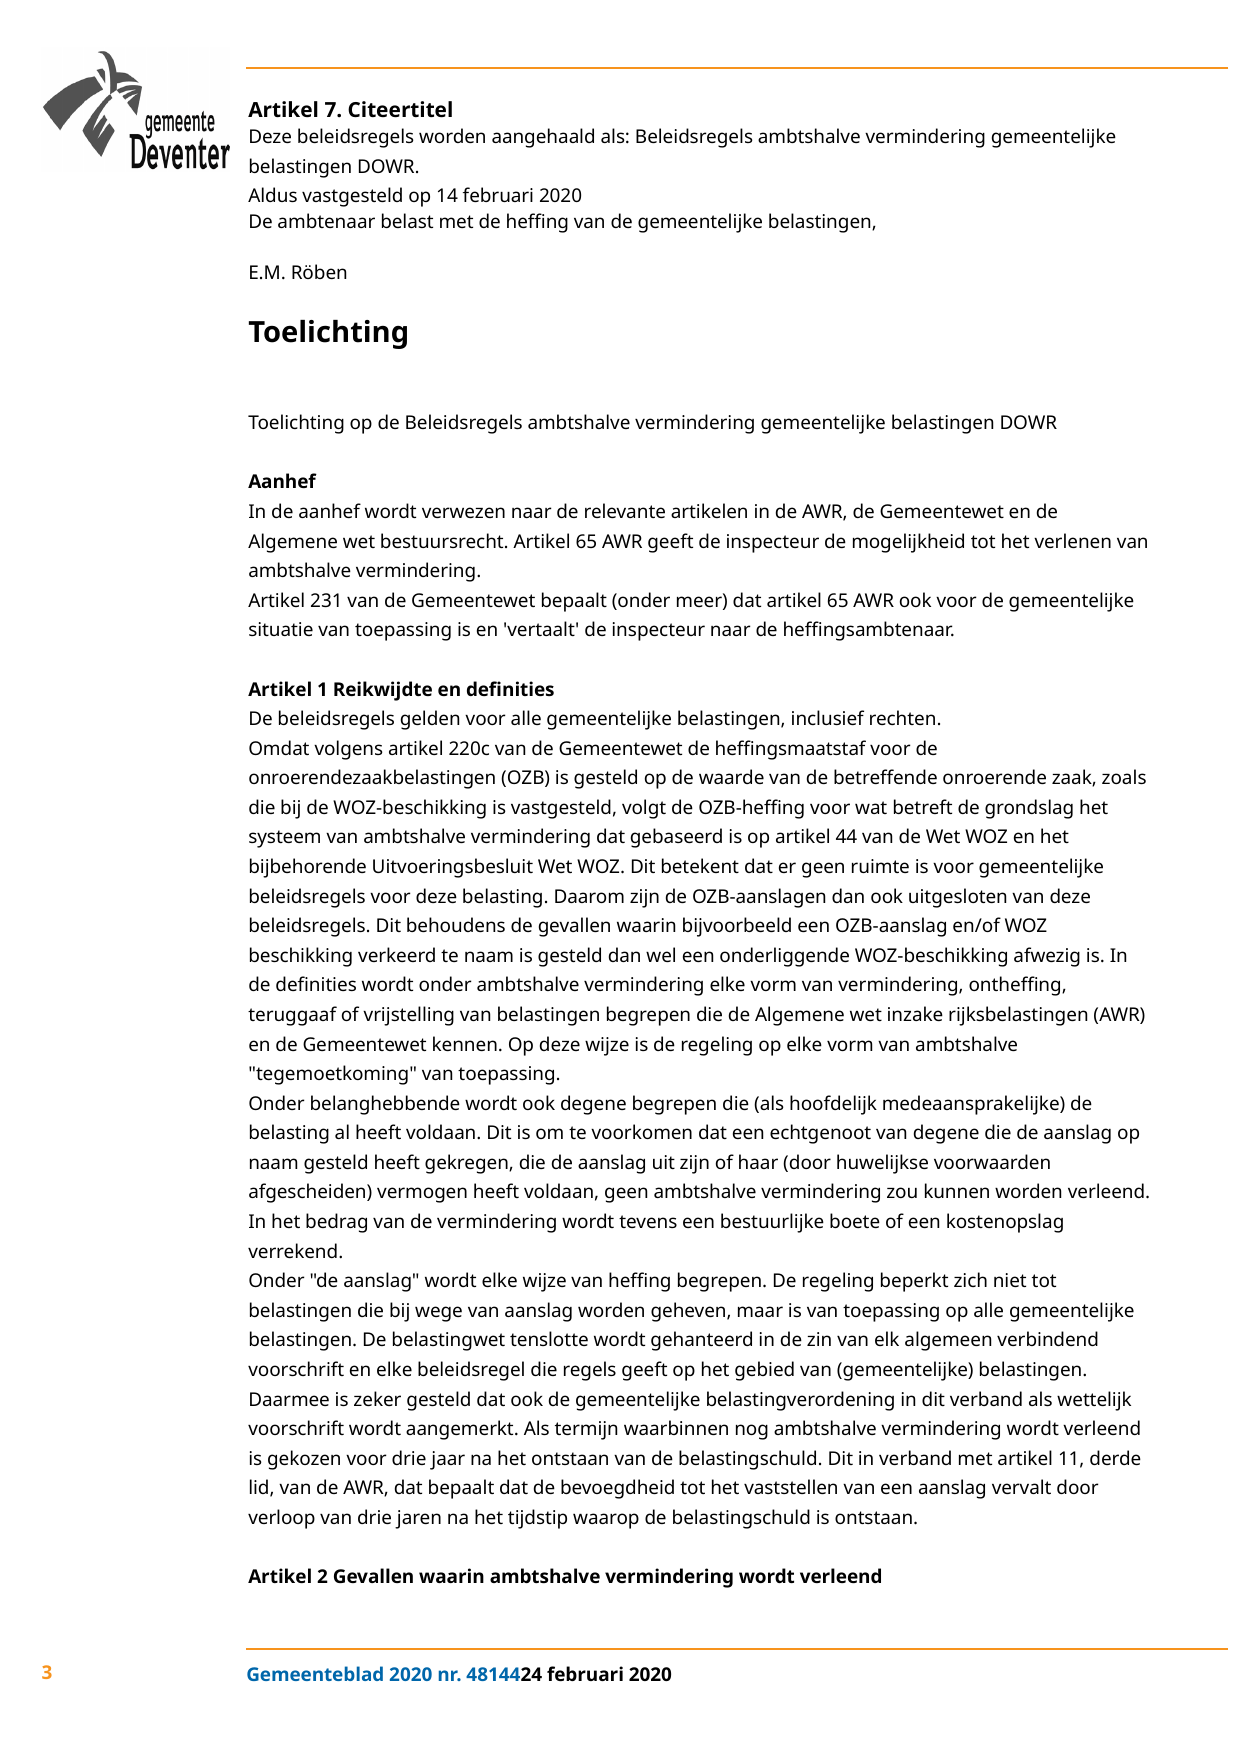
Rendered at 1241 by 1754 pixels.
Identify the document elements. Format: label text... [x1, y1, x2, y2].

text Onder "de aanslag" wordt elke wijze van heffing begrepen. De regeling beperkt zich niet tot belastingen die bij wege van aanslag worden geheven, maar is van toepassing op alle gemeentelijke belastingen. De belastingwet tenslotte wordt gehanteerd in de zin van elk algemeen verbindend voorschrift en elke beleidsregel die regels geeft op het gebied van (gemeentelijke) belastingen. [248, 1267, 1152, 1382]
text Omdat volgens artikel 220c van de Gemeentewet de heffingsmaatstaf voor de onroerendezaakbelastingen (OZB) is gesteld op de waarde van de betreffende onroerende zaak, zoals die bij de WOZ-beschikking is vastgesteld, volgt de OZB-heffing voor wat betreft de grondslag het systeem van ambtshalve vermindering dat gebaseerd is op artikel 44 van de Wet WOZ en het bijbehorende Uitvoeringsbesluit Wet WOZ. Dit betekent dat er geen ruimte is voor gemeentelijke beleidsregels voor deze belasting. Daarom zijn de OZB-aanslagen dan ook uitgesloten van deze beleidsregels. Dit behoudens de gevallen waarin bijvoorbeeld een OZB-aanslag en/of WOZ beschikking verkeerd te naam is gesteld dan wel een onderliggende WOZ-beschikking afwezig is. In de definities wordt onder ambtshalve vermindering elke vorm van vermindering, ontheffing, teruggaaf of vrijstelling van belastingen begrepen die de Algemene wet inzake rijksbelastingen (AWR) en de Gemeentewet kennen. Op deze wijze is de regeling op elke vorm van ambtshalve "tegemoetkoming" van toepassing. [248, 735, 1152, 1086]
text Toelichting [248, 311, 1152, 351]
text Onder belanghebbende wordt ook degene begrepen die (als hoofdelijk medeaansprakelijke) de belasting al heeft voldaan. Dit is om te voorkomen dat een echtgenoot van degene die de aanslag op naam gesteld heeft gekregen, die de aanslag uit zijn of haar (door huwelijkse voorwaarden afgescheiden) vermogen heeft voldaan, geen ambtshalve vermindering zou kunnen worden verleend. [248, 1090, 1152, 1204]
text Artikel 1 Reikwijdte en definities [248, 676, 1152, 701]
text Artikel 7. Citeertitel [248, 95, 1152, 123]
text Artikel 2 Gevallen waarin ambtshalve vermindering wordt verleend [248, 1563, 1152, 1589]
text Aldus vastgesteld op 14 februari 2020 [248, 182, 1152, 208]
text In de aanhef wordt verwezen naar de relevante artikelen in de AWR, de Gemeentewet en de Algemene wet bestuursrecht. Artikel 65 AWR geeft de inspecteur de mogelijkheid tot het verlenen van ambtshalve vermindering. [248, 498, 1152, 583]
text Toelichting op de Beleidsregels ambtshalve vermindering gemeentelijke belastingen DOWR [248, 409, 1152, 435]
text De beleidsregels gelden voor alle gemeentelijke belastingen, inclusief rechten. [248, 705, 1152, 731]
text E.M. Röben [248, 259, 1152, 285]
text Daarmee is zeker gesteld dat ook de gemeentelijke belastingverordening in dit verband als wettelijk voorschrift wordt aangemerkt. Als termijn waarbinnen nog ambtshalve vermindering wordt verleend is gekozen voor drie jaar na het ontstaan van de belastingschuld. Dit in verband met artikel 11, derde lid, van de AWR, dat bepaalt dat de bevoegdheid tot het vaststellen van een aanslag vervalt door verloop van drie jaren na het tijdstip waarop de belastingschuld is ontstaan. [248, 1386, 1152, 1530]
text De ambtenaar belast met de heffing van de gemeentelijke belastingen, [248, 208, 1152, 234]
text Aanhef [248, 469, 1152, 494]
text In het bedrag van de vermindering wordt tevens een bestuurlijke boete of een kostenopslag verrekend. [248, 1208, 1152, 1263]
text Artikel 231 van de Gemeentewet bepaalt (onder meer) dat artikel 65 AWR ook voor de gemeentelijke situatie van toepassing is en 'vertaalt' de inspecteur naar de heffingsambtenaar. [248, 587, 1152, 642]
text Deze beleidsregels worden aangehaald als: Beleidsregels ambtshalve vermindering gemeentelijke belastingen DOWR. [248, 123, 1152, 178]
picture [41, 47, 231, 172]
